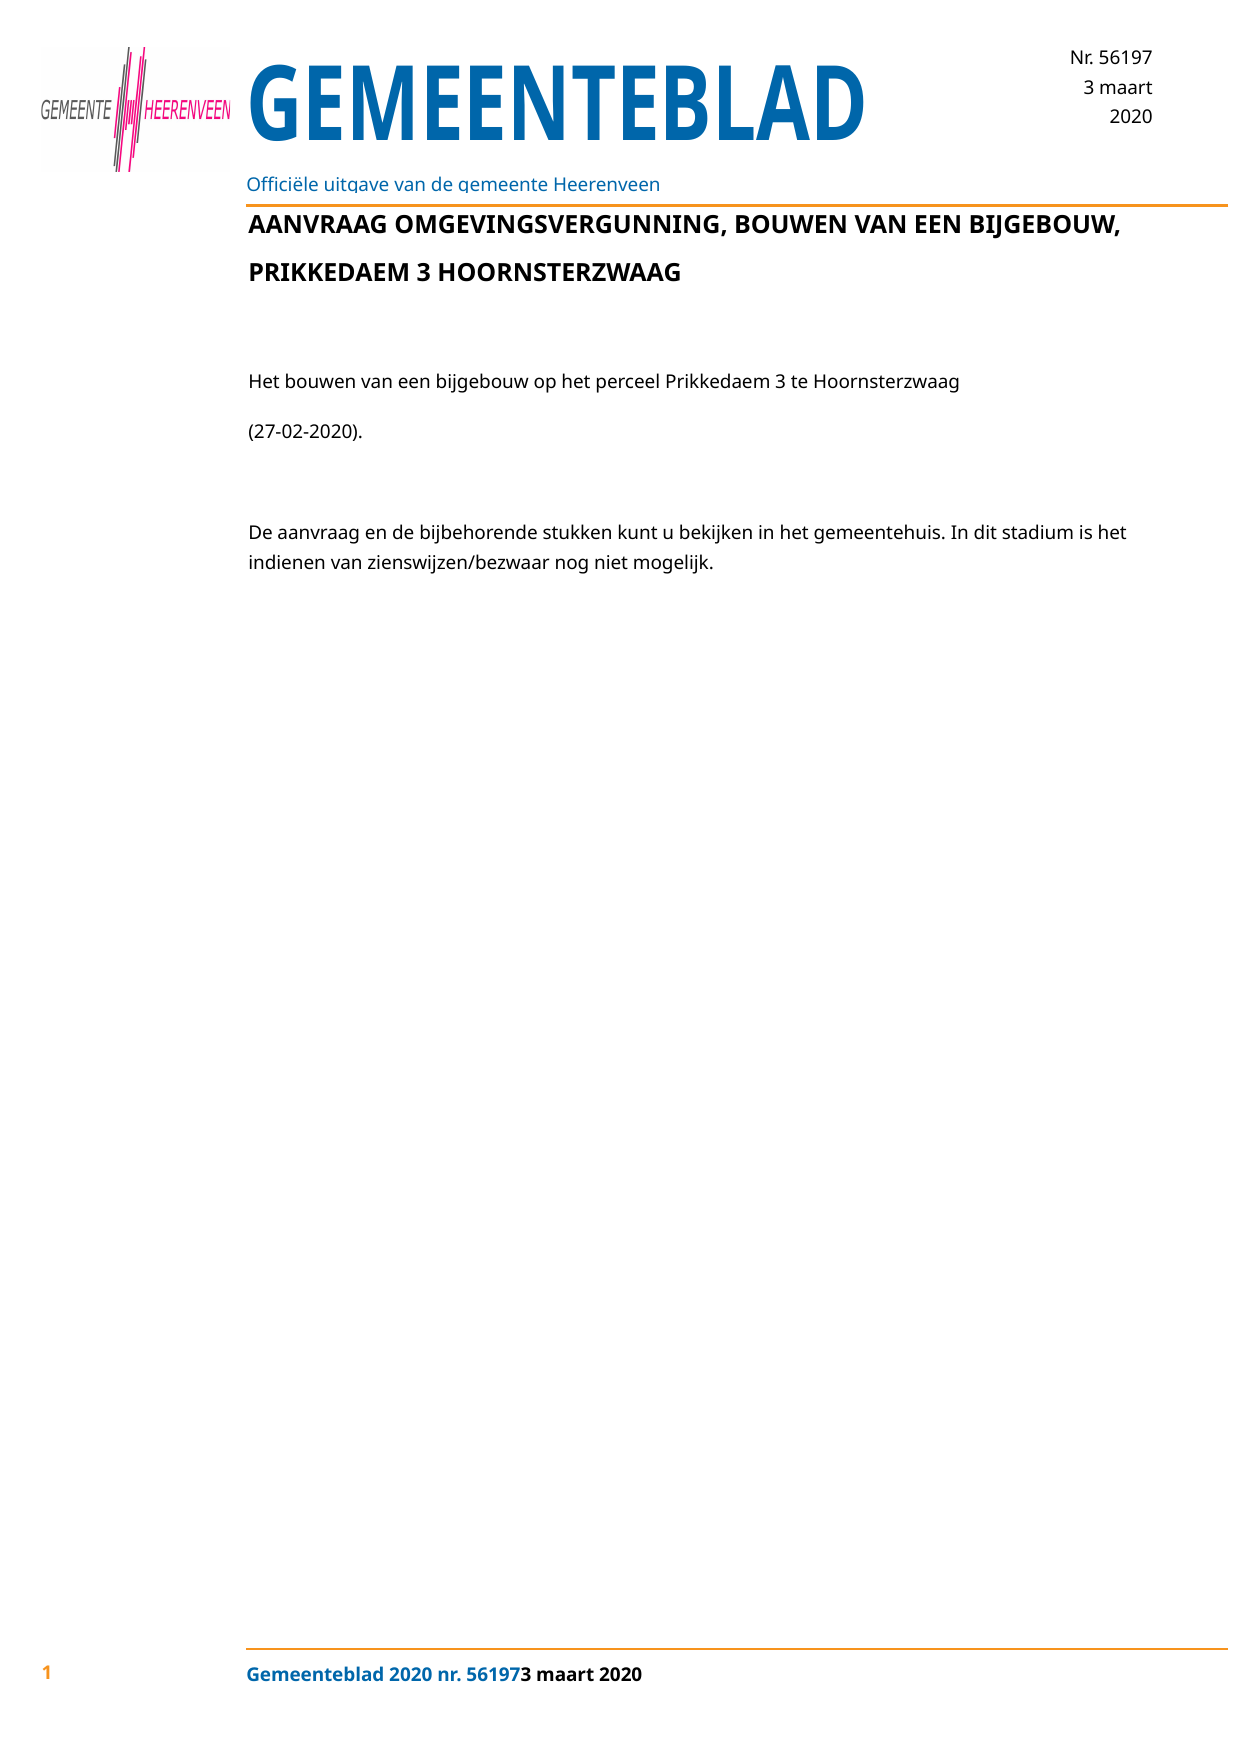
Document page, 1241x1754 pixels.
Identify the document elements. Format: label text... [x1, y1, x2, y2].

text Het bouwen van een bijgebouw op het perceel Prikkedaem 3 te Hoornsterzwaag [248, 368, 1152, 394]
text De aanvraag en de bijbehorende stukken kunt u bekijken in het gemeentehuis. In dit stadium is het indienen van zienswijzen/bezwaar nog niet mogelijk. [248, 519, 1152, 575]
text AANVRAAG OMGEVINGSVERGUNNING, BOUWEN VAN EEN BIJGEBOUW, PRIKKEDAEM 3 HOORNSTERZWAAG [248, 207, 1152, 288]
text (27-02-2020). [248, 419, 1152, 444]
picture [41, 47, 231, 172]
